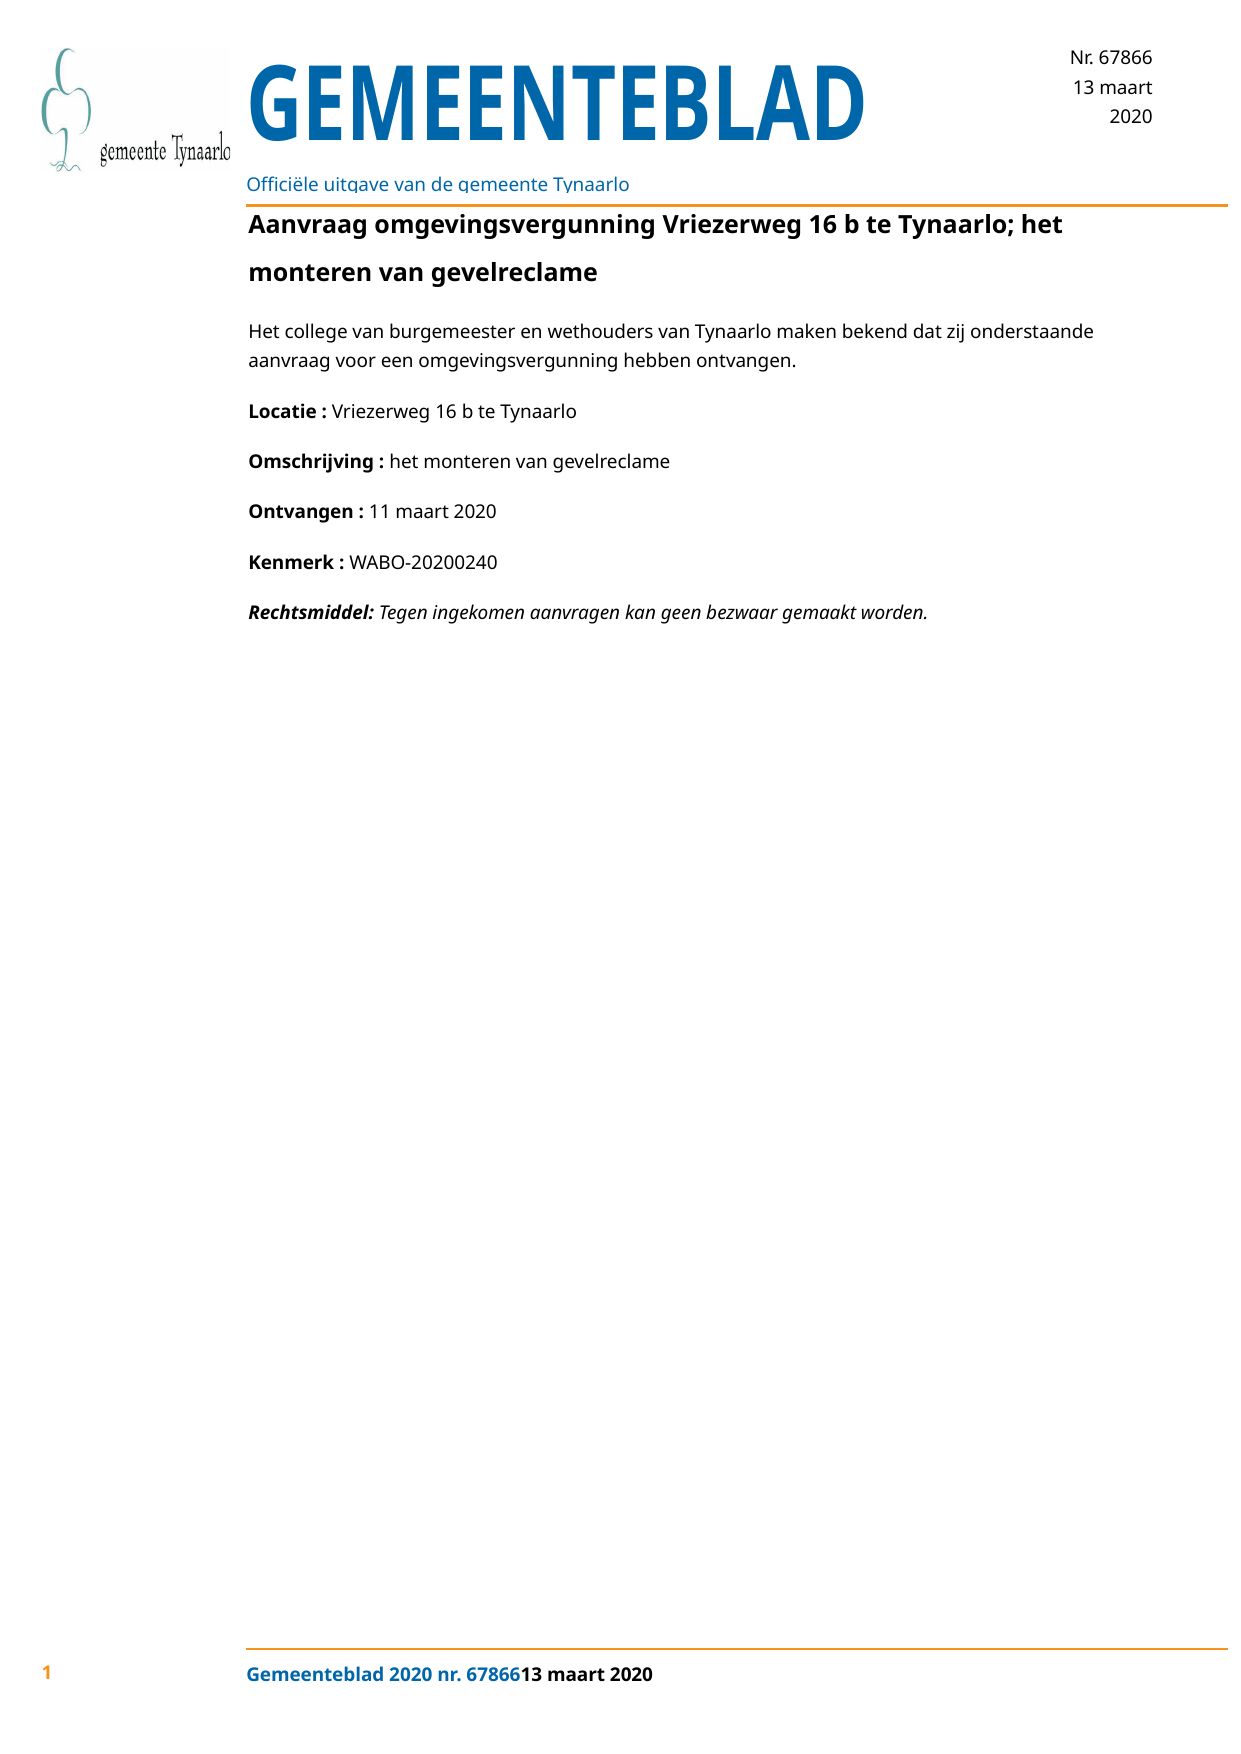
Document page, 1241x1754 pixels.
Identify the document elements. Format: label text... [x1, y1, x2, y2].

text Locatie : Vriezerweg 16 b te Tynaarlo [248, 398, 1152, 424]
picture [41, 47, 231, 172]
text Het college van burgemeester en wethouders van Tynaarlo maken bekend dat zij onderstaande aanvraag voor een omgevingsvergunning hebben ontvangen. [248, 318, 1152, 373]
text Kenmerk : WABO-20200240 [248, 549, 1152, 575]
text Omschrijving : het monteren van gevelreclame [248, 448, 1152, 474]
text Aanvraag omgevingsvergunning Vriezerweg 16 b te Tynaarlo; het monteren van gevelreclame [248, 207, 1152, 288]
text Ontvangen : 11 maart 2020 [248, 499, 1152, 524]
text Rechtsmiddel: Tegen ingekomen aanvragen kan geen bezwaar gemaakt worden. [248, 599, 1152, 625]
